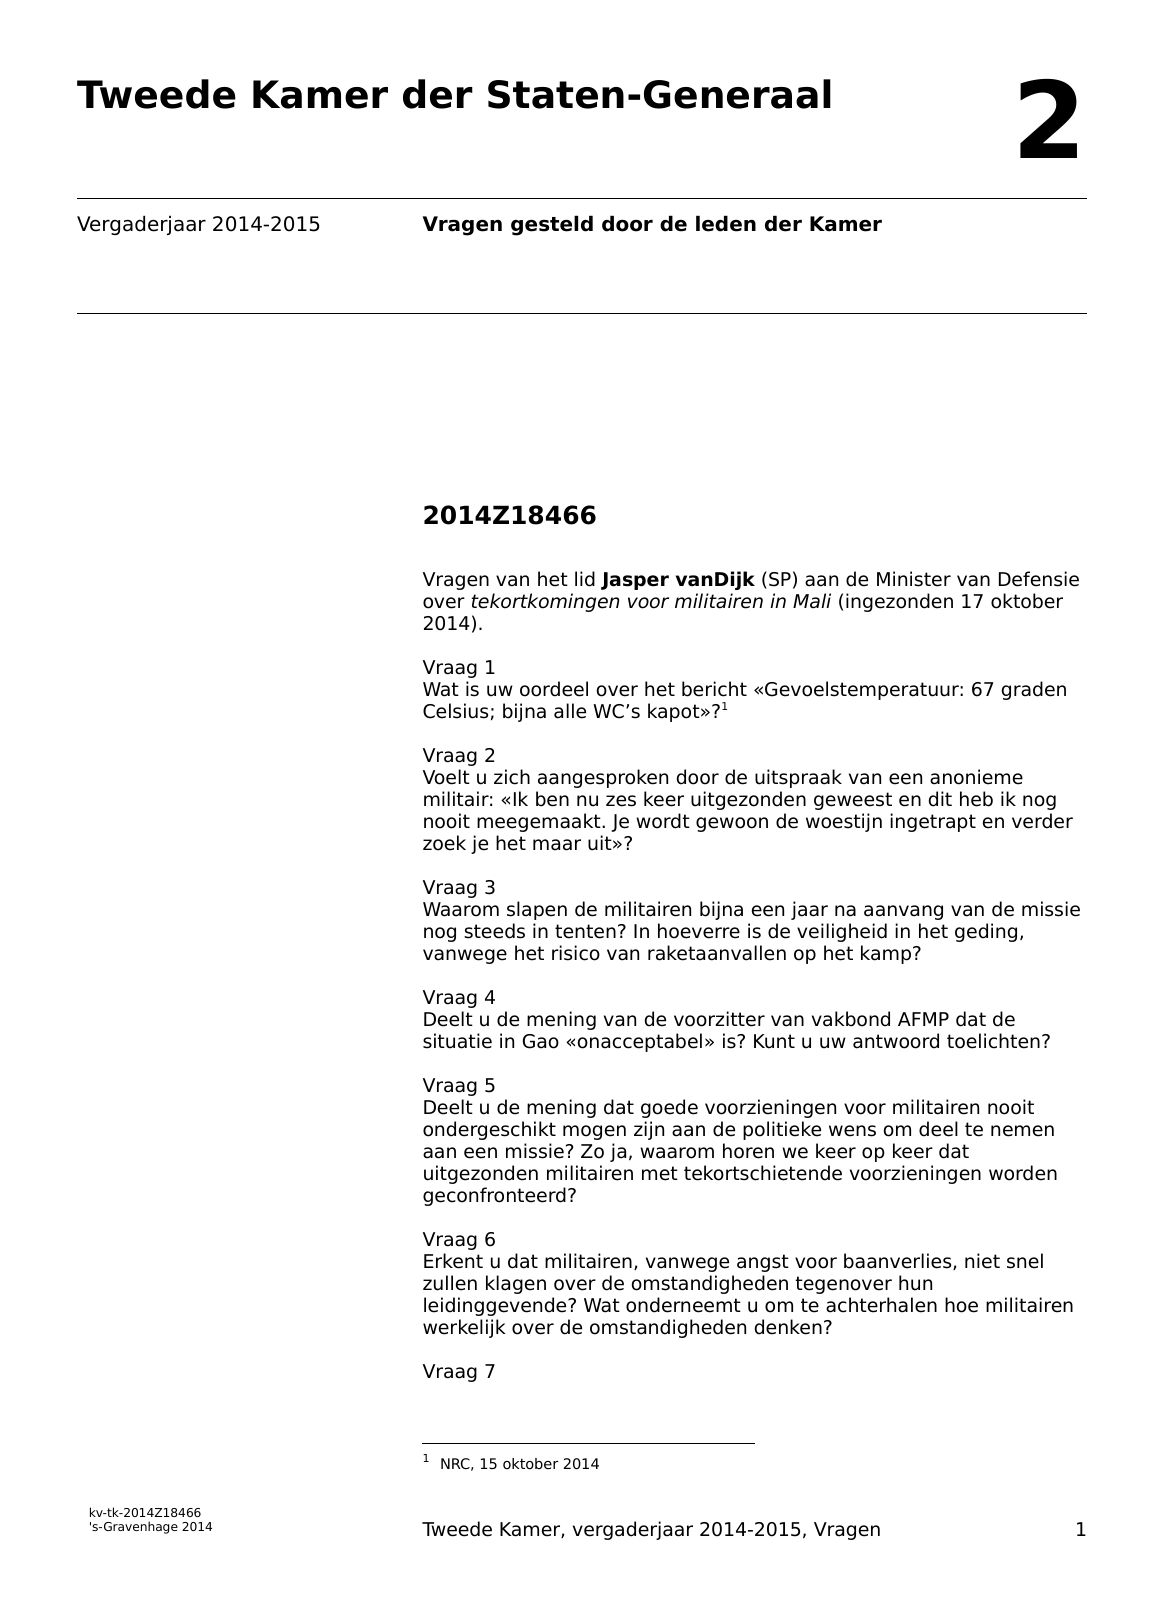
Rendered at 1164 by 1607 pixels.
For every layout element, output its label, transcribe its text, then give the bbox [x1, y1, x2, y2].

text Vraag 5 [422, 1075, 1087, 1097]
table_cell Vragen gesteld door de leden der Kamer [422, 199, 1087, 313]
table_cell Vergaderjaar 2014-2015 [77, 199, 422, 313]
text Vraag 4 [422, 987, 1087, 1009]
text Waarom slapen de militairen bijna een jaar na aanvang van de missie nog steeds in tenten? In hoeverre is de veiligheid in het geding, vanwege het risico van raketaanvallen op het kamp? [422, 899, 1087, 965]
text Vragen van het lid Jasper vanDijk (SP) aan de Minister van Defensie over tekortkomingen voor militairen in Mali (ingezonden 17 oktober 2014). [422, 569, 1087, 635]
text Vraag 6 [422, 1229, 1087, 1251]
text Deelt u de mening dat goede voorzieningen voor militairen nooit ondergeschikt mogen zijn aan de politieke wens om deel te nemen aan een missie? Zo ja, waarom horen we keer op keer dat uitgezonden militairen met tekortschietende voorzieningen worden geconfronteerd? [422, 1097, 1087, 1207]
text NRC, 15 oktober 2014 [422, 1452, 1087, 1474]
text kv-tk-2014Z18466 [88, 1506, 323, 1520]
table_header Tweede Kamer der Staten-Generaal [77, 59, 886, 198]
text Vraag 2 [422, 745, 1087, 767]
table_header 2 [886, 59, 1087, 198]
text Erkent u dat militairen, vanwege angst voor baanverlies, niet snel zullen klagen over de omstandigheden tegenover hun leidinggevende? Wat onderneemt u om te achterhalen hoe militairen werkelijk over de omstandigheden denken? [422, 1251, 1087, 1339]
text Vraag 1 [422, 657, 1087, 679]
text Vraag 3 [422, 877, 1087, 899]
text 2014Z18466 [422, 501, 1087, 531]
text Deelt u de mening van de voorzitter van vakbond AFMP dat de situatie in Gao «onacceptabel» is? Kunt u uw antwoord toelichten? [422, 1009, 1087, 1053]
text Voelt u zich aangesproken door de uitspraak van een anonieme militair: «Ik ben nu zes keer uitgezonden geweest en dit heb ik nog nooit meegemaakt. Je wordt gewoon de woestijn ingetrapt en verder zoek je het maar uit»? [422, 767, 1087, 855]
text Wat is uw oordeel over het bericht «Gevoelstemperatuur: 67 graden Celsius; bijna alle WC’s kapot»? [422, 679, 1087, 723]
text Vraag 7 [422, 1361, 1087, 1383]
text 's-Gravenhage 2014 [88, 1520, 323, 1534]
